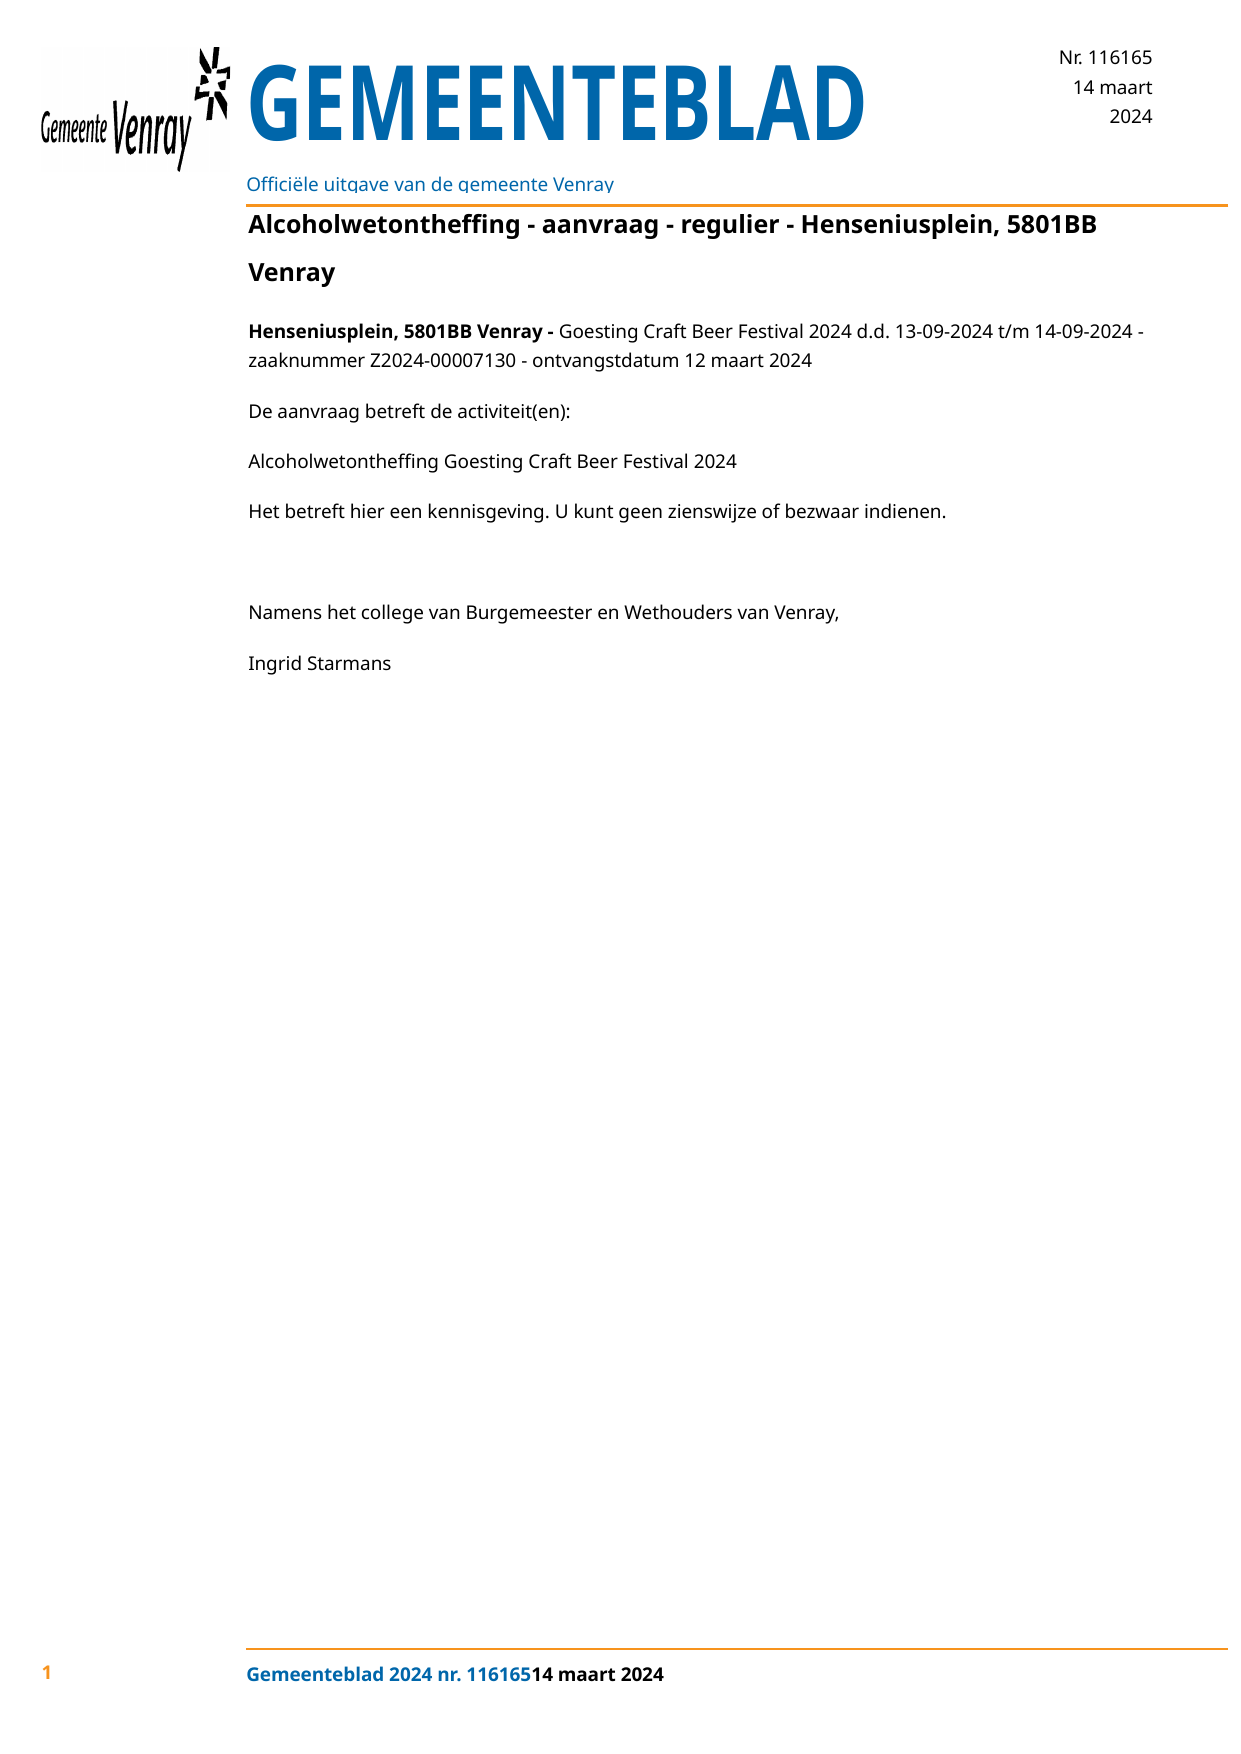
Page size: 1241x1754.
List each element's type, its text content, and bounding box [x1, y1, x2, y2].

text Alcoholwetontheffing - aanvraag - regulier - Henseniusplein, 5801BB Venray [248, 207, 1152, 288]
picture [41, 47, 231, 172]
text De aanvraag betreft de activiteit(en): [248, 398, 1152, 424]
text Ingrid Starmans [248, 650, 1152, 676]
text Henseniusplein, 5801BB Venray - Goesting Craft Beer Festival 2024 d.d. 13-09-2024 t/m 14-09-2024 - zaaknummer Z2024-00007130 - ontvangstdatum 12 maart 2024 [248, 318, 1152, 373]
text Het betreft hier een kennisgeving. U kunt geen zienswijze of bezwaar indienen. [248, 499, 1152, 524]
text Alcoholwetontheffing Goesting Craft Beer Festival 2024 [248, 448, 1152, 474]
text Namens het college van Burgemeester en Wethouders van Venray, [248, 599, 1152, 625]
